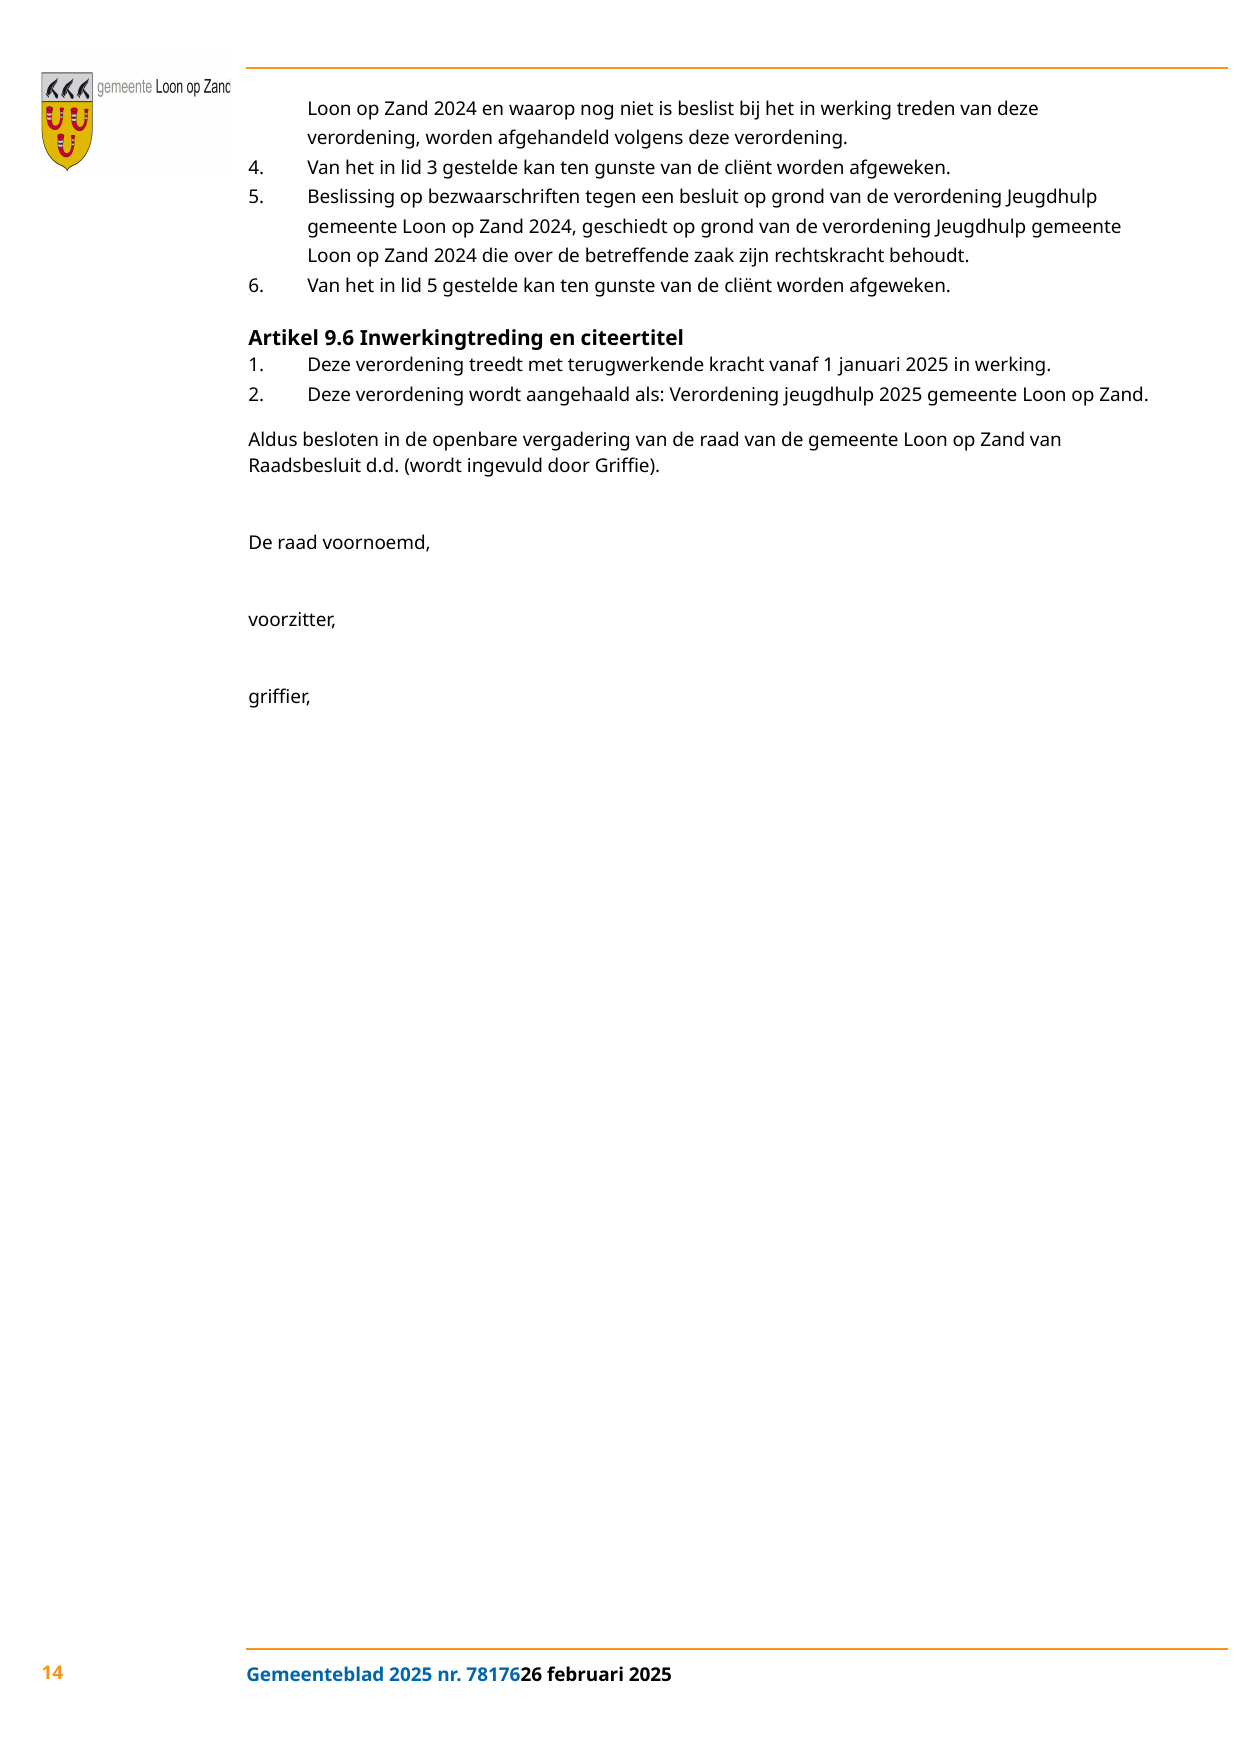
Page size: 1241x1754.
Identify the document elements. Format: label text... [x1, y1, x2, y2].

text griffier, [248, 684, 1152, 709]
list Beslissing op bezwaarschriften tegen een besluit op grond van de verordening Jeugdhulp gemeente Loon op Zand 2024, geschiedt op grond van de verordening Jeugdhulp gemeente Loon op Zand 2024 die over de betreffende zaak zijn rechtskracht behoudt. [248, 183, 1152, 268]
text Aldus besloten in de openbare vergadering van de raad van de gemeente Loon op Zand van Raadsbesluit d.d. (wordt ingevuld door Griffie). [248, 426, 1152, 478]
picture [41, 47, 231, 172]
text Artikel 9.6 Inwerkingtreding en citeertitel [248, 323, 1152, 351]
text voorzitter, [248, 606, 1152, 632]
list Loon op Zand 2024 en waarop nog niet is beslist bij het in werking treden van deze verordening, worden afgehandeld volgens deze verordening. [248, 95, 1152, 150]
text De raad voornoemd, [248, 529, 1152, 555]
list Deze verordening wordt aangehaald als: Verordening jeugdhulp 2025 gemeente Loon op Zand. [248, 381, 1152, 406]
list Deze verordening treedt met terugwerkende kracht vanaf 1 januari 2025 in werking. [248, 351, 1152, 377]
list Van het in lid 3 gestelde kan ten gunste van de cliënt worden afgeweken. [248, 154, 1152, 180]
list Van het in lid 5 gestelde kan ten gunste van de cliënt worden afgeweken. [248, 272, 1152, 298]
